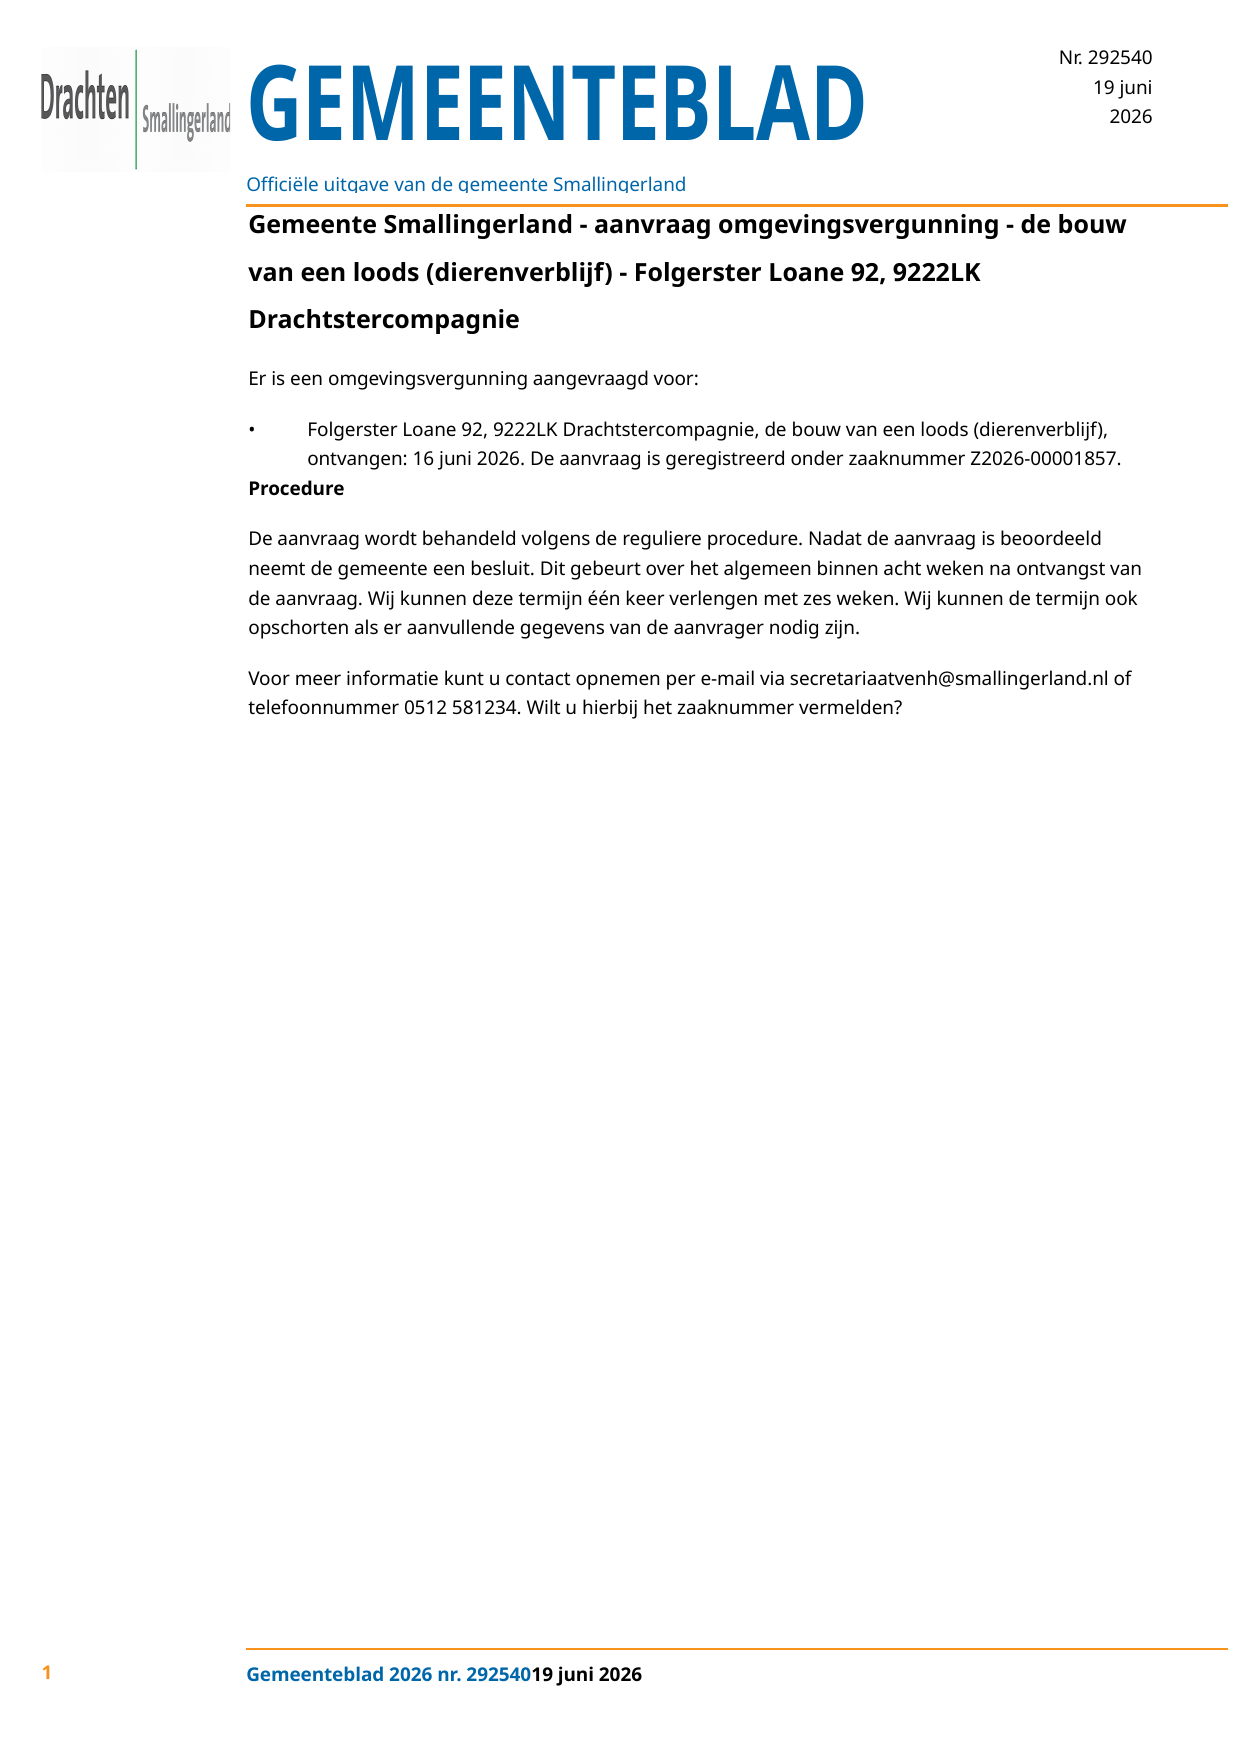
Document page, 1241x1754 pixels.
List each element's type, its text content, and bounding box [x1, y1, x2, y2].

picture [41, 47, 231, 172]
text Procedure [248, 475, 1152, 501]
text Er is een omgevingsvergunning aangevraagd voor: [248, 366, 1152, 391]
text Voor meer informatie kunt u contact opnemen per e-mail via secretariaatvenh@smallingerland.nl of telefoonnummer 0512 581234. Wilt u hierbij het zaaknummer vermelden? [248, 665, 1152, 720]
text De aanvraag wordt behandeld volgens de reguliere procedure. Nadat de aanvraag is beoordeeld neemt de gemeente een besluit. Dit gebeurt over het algemeen binnen acht weken na ontvangst van de aanvraag. Wij kunnen deze termijn één keer verlengen met zes weken. Wij kunnen de termijn ook opschorten als er aanvullende gegevens van de aanvrager nodig zijn. [248, 526, 1152, 640]
list Folgerster Loane 92, 9222LK Drachtstercompagnie, de bouw van een loods (dierenverblijf), ontvangen: 16 juni 2026. De aanvraag is geregistreerd onder zaaknummer Z2026-00001857. [248, 416, 1152, 471]
text Gemeente Smallingerland - aanvraag omgevingsvergunning - de bouw van een loods (dierenverblijf) - Folgerster Loane 92, 9222LK Drachtstercompagnie [248, 207, 1152, 336]
